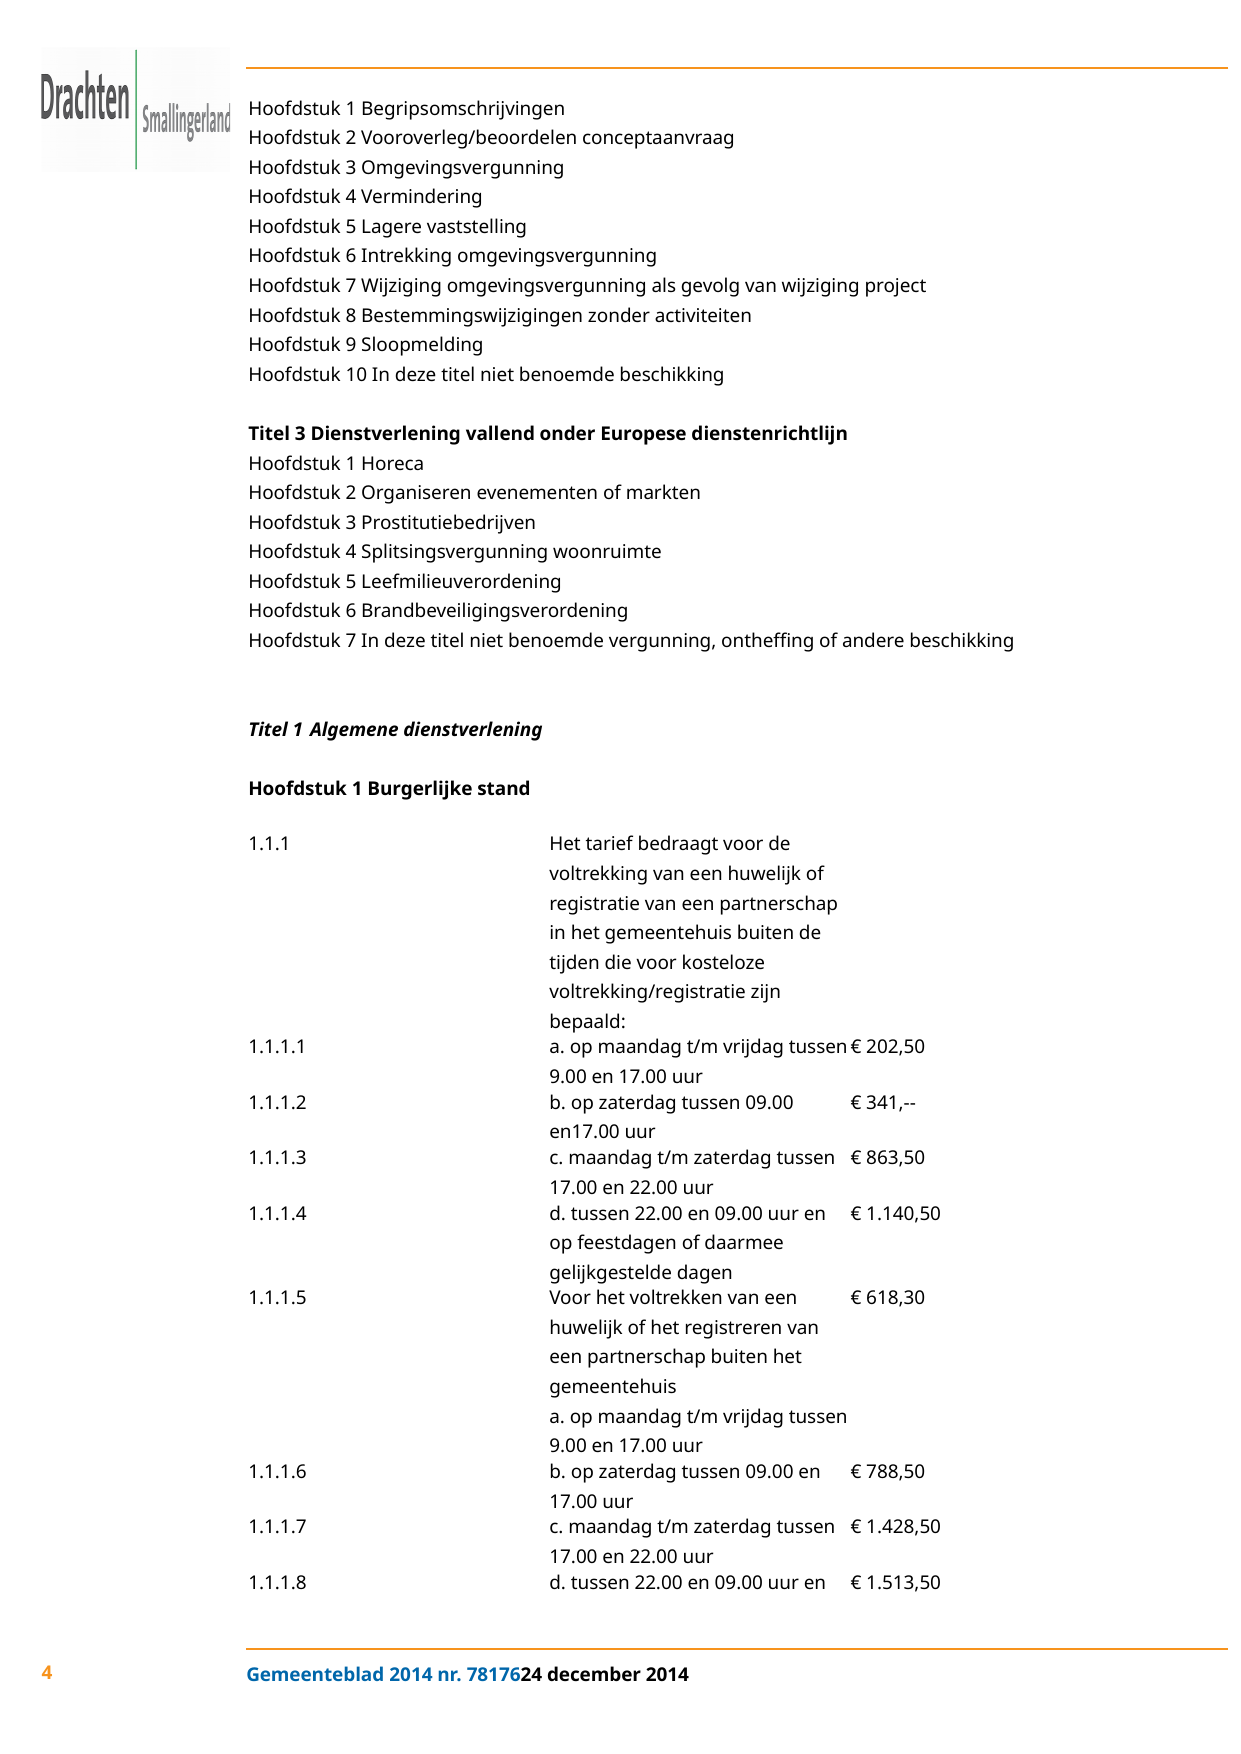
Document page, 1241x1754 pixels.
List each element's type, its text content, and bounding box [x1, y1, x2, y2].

table_cell € 341,-- [850, 1089, 1152, 1144]
text Hoofdstuk 10 In deze titel niet benoemde beschikking [248, 361, 1152, 387]
text Hoofdstuk 6 Brandbeveiligingsverordening [248, 598, 1152, 623]
text Hoofdstuk 8 Bestemmingswijzigingen zonder activiteiten [248, 302, 1152, 328]
text Hoofdstuk 5 Leefmilieuverordening [248, 568, 1152, 594]
text Hoofdstuk 1 Begripsomschrijvingen [248, 95, 1152, 121]
table_cell c. maandag t/m zaterdag tussen 17.00 en 22.00 uur [549, 1514, 850, 1569]
table_cell € 1.140,50 [850, 1200, 1152, 1284]
text Hoofdstuk 5 Lagere vaststelling [248, 213, 1152, 239]
text Hoofdstuk 7 Wijziging omgevingsvergunning als gevolg van wijziging project [248, 272, 1152, 298]
table_cell d. tussen 22.00 en 09.00 uur en [549, 1569, 850, 1594]
text Hoofdstuk 3 Omgevingsvergunning [248, 154, 1152, 180]
table_cell 1.1.1.5 [248, 1285, 549, 1458]
table_cell b. op zaterdag tussen 09.00 en17.00 uur [549, 1089, 850, 1144]
text Hoofdstuk 6 Intrekking omgevingsvergunning [248, 243, 1152, 268]
text Titel 1 Algemene dienstverlening [248, 716, 1152, 742]
text Hoofdstuk 3 Prostitutiebedrijven [248, 509, 1152, 535]
table_cell 1.1.1.1 [248, 1034, 549, 1089]
table_cell 1.1.1.3 [248, 1144, 549, 1200]
text Hoofdstuk 2 Vooroverleg/beoordelen conceptaanvraag [248, 124, 1152, 150]
table_header [850, 831, 1152, 1034]
table_cell Voor het voltrekken van een huwelijk of het registreren van een partnerschap buiten het gemeentehuis a. op maandag t/m vrijdag tussen 9.00 en 17.00 uur [549, 1285, 850, 1458]
text Titel 3 Dienstverlening vallend onder Europese dienstenrichtlijn [248, 420, 1152, 446]
table_cell 1.1.1.7 [248, 1514, 549, 1569]
table_cell b. op zaterdag tussen 09.00 en 17.00 uur [549, 1458, 850, 1513]
table_cell a. op maandag t/m vrijdag tussen 9.00 en 17.00 uur [549, 1034, 850, 1089]
table_cell 1.1.1.4 [248, 1200, 549, 1284]
table_cell € 202,50 [850, 1034, 1152, 1089]
table_cell € 788,50 [850, 1458, 1152, 1513]
text Hoofdstuk 2 Organiseren evenementen of markten [248, 479, 1152, 505]
table_cell 1.1.1.8 [248, 1569, 549, 1594]
table_header 1.1.1 [248, 831, 549, 1034]
text Hoofdstuk 4 Splitsingsvergunning woonruimte [248, 538, 1152, 564]
table_header Het tarief bedraagt voor de voltrekking van een huwelijk of registratie van een partnerschap in het gemeentehuis buiten de tijden die voor kosteloze voltrekking/registratie zijn bepaald: [549, 831, 850, 1034]
table_cell c. maandag t/m zaterdag tussen 17.00 en 22.00 uur [549, 1144, 850, 1200]
table_cell 1.1.1.2 [248, 1089, 549, 1144]
table_cell € 863,50 [850, 1144, 1152, 1200]
table_cell d. tussen 22.00 en 09.00 uur en op feestdagen of daarmee gelijkgestelde dagen [549, 1200, 850, 1284]
text Hoofdstuk 9 Sloopmelding [248, 331, 1152, 357]
table_cell € 1.428,50 [850, 1514, 1152, 1569]
table_cell € 618,30 [850, 1285, 1152, 1458]
table_cell 1.1.1.6 [248, 1458, 549, 1513]
picture [41, 47, 231, 172]
text Hoofdstuk 4 Vermindering [248, 183, 1152, 209]
text Hoofdstuk 7 In deze titel niet benoemde vergunning, ontheffing of andere beschikking [248, 627, 1152, 653]
table_cell € 1.513,50 [850, 1569, 1152, 1594]
text Hoofdstuk 1 Burgerlijke stand [248, 775, 1152, 801]
text Hoofdstuk 1 Horeca [248, 450, 1152, 476]
